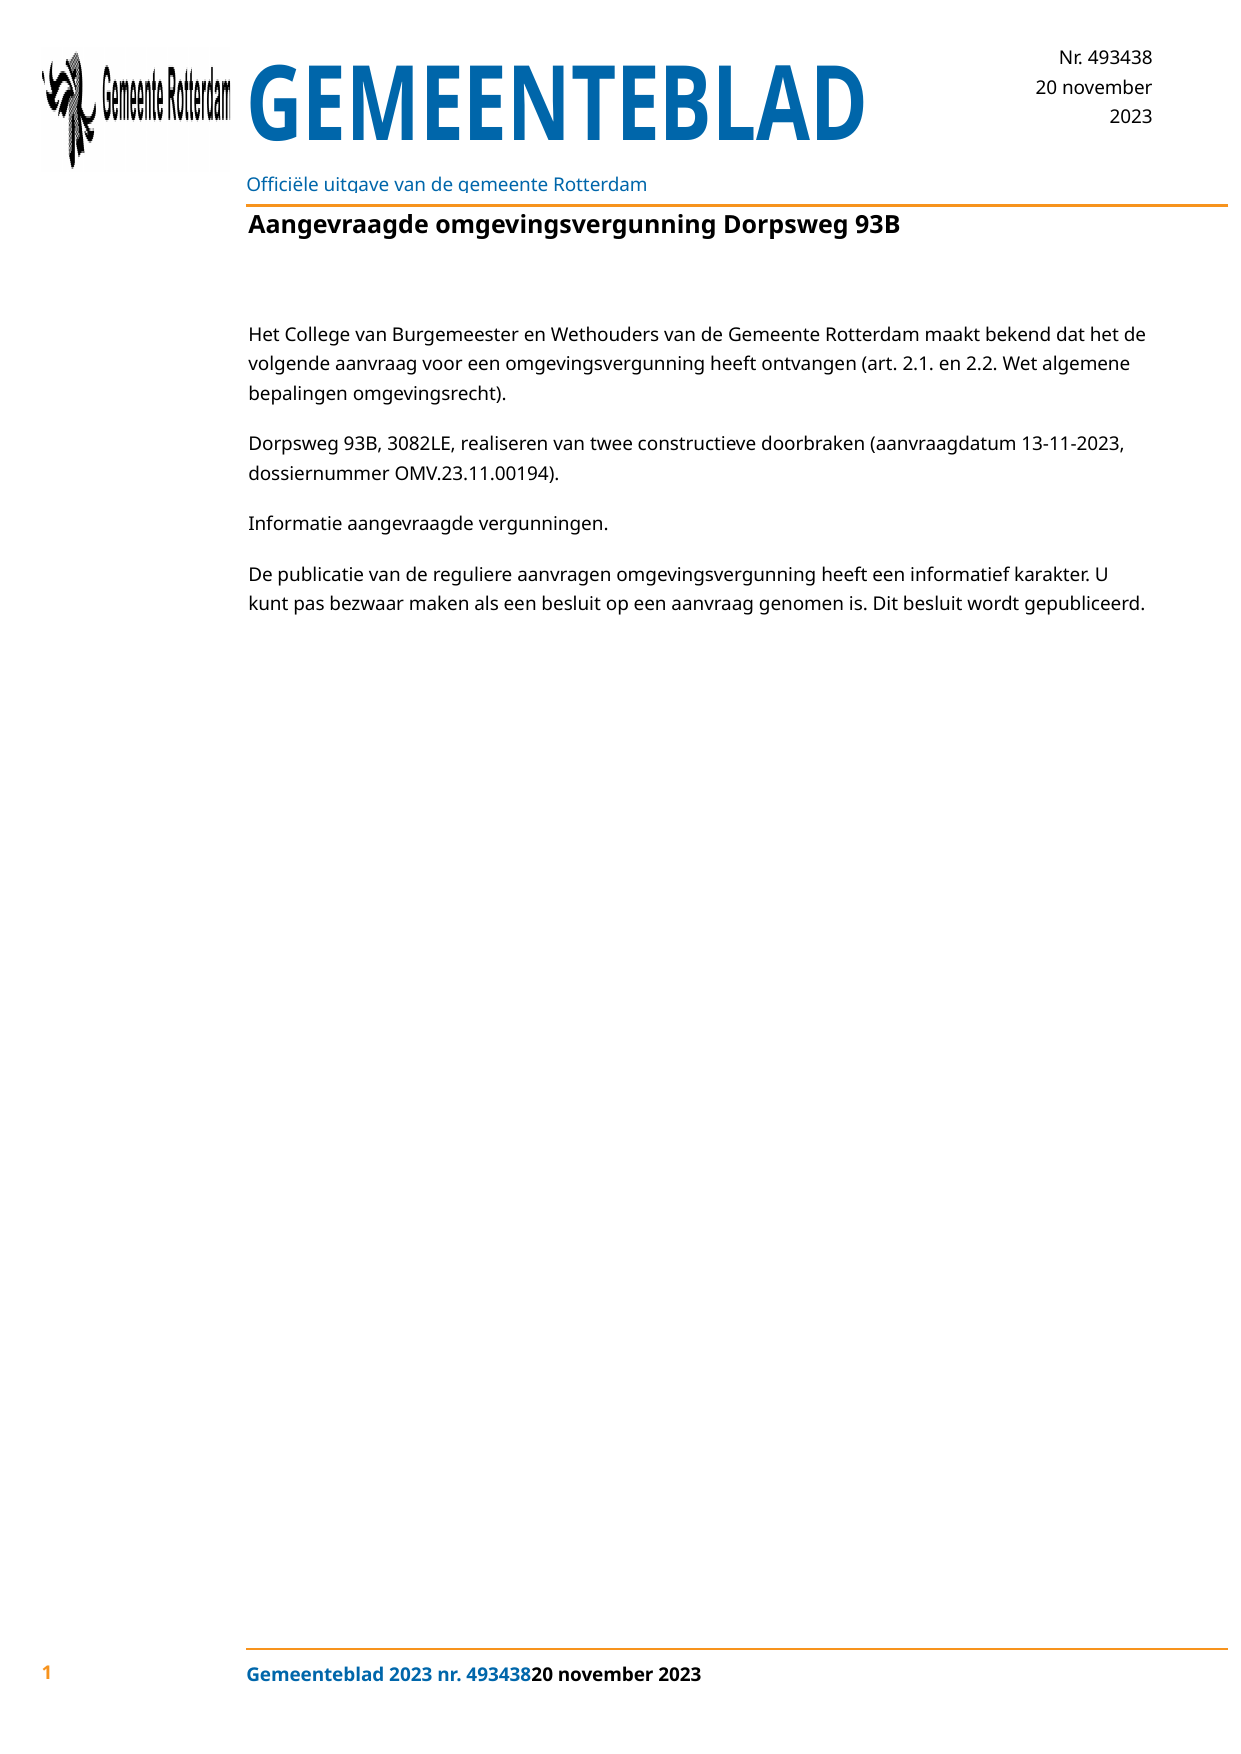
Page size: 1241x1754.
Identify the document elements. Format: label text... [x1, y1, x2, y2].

picture [41, 47, 231, 172]
text Dorpsweg 93B, 3082LE, realiseren van twee constructieve doorbraken (aanvraagdatum 13-11-2023, dossiernummer OMV.23.11.00194). [248, 430, 1152, 486]
text Het College van Burgemeester en Wethouders van de Gemeente Rotterdam maakt bekend dat het de volgende aanvraag voor een omgevingsvergunning heeft ontvangen (art. 2.1. en 2.2. Wet algemene bepalingen omgevingsrecht). [248, 321, 1152, 406]
text Informatie aangevraagde vergunningen. [248, 510, 1152, 536]
text De publicatie van de reguliere aanvragen omgevingsvergunning heeft een informatief karakter. U kunt pas bezwaar maken als een besluit op een aanvraag genomen is. Dit besluit wordt gepubliceerd. [248, 561, 1152, 616]
text Aangevraagde omgevingsvergunning Dorpsweg 93B [248, 207, 1152, 241]
